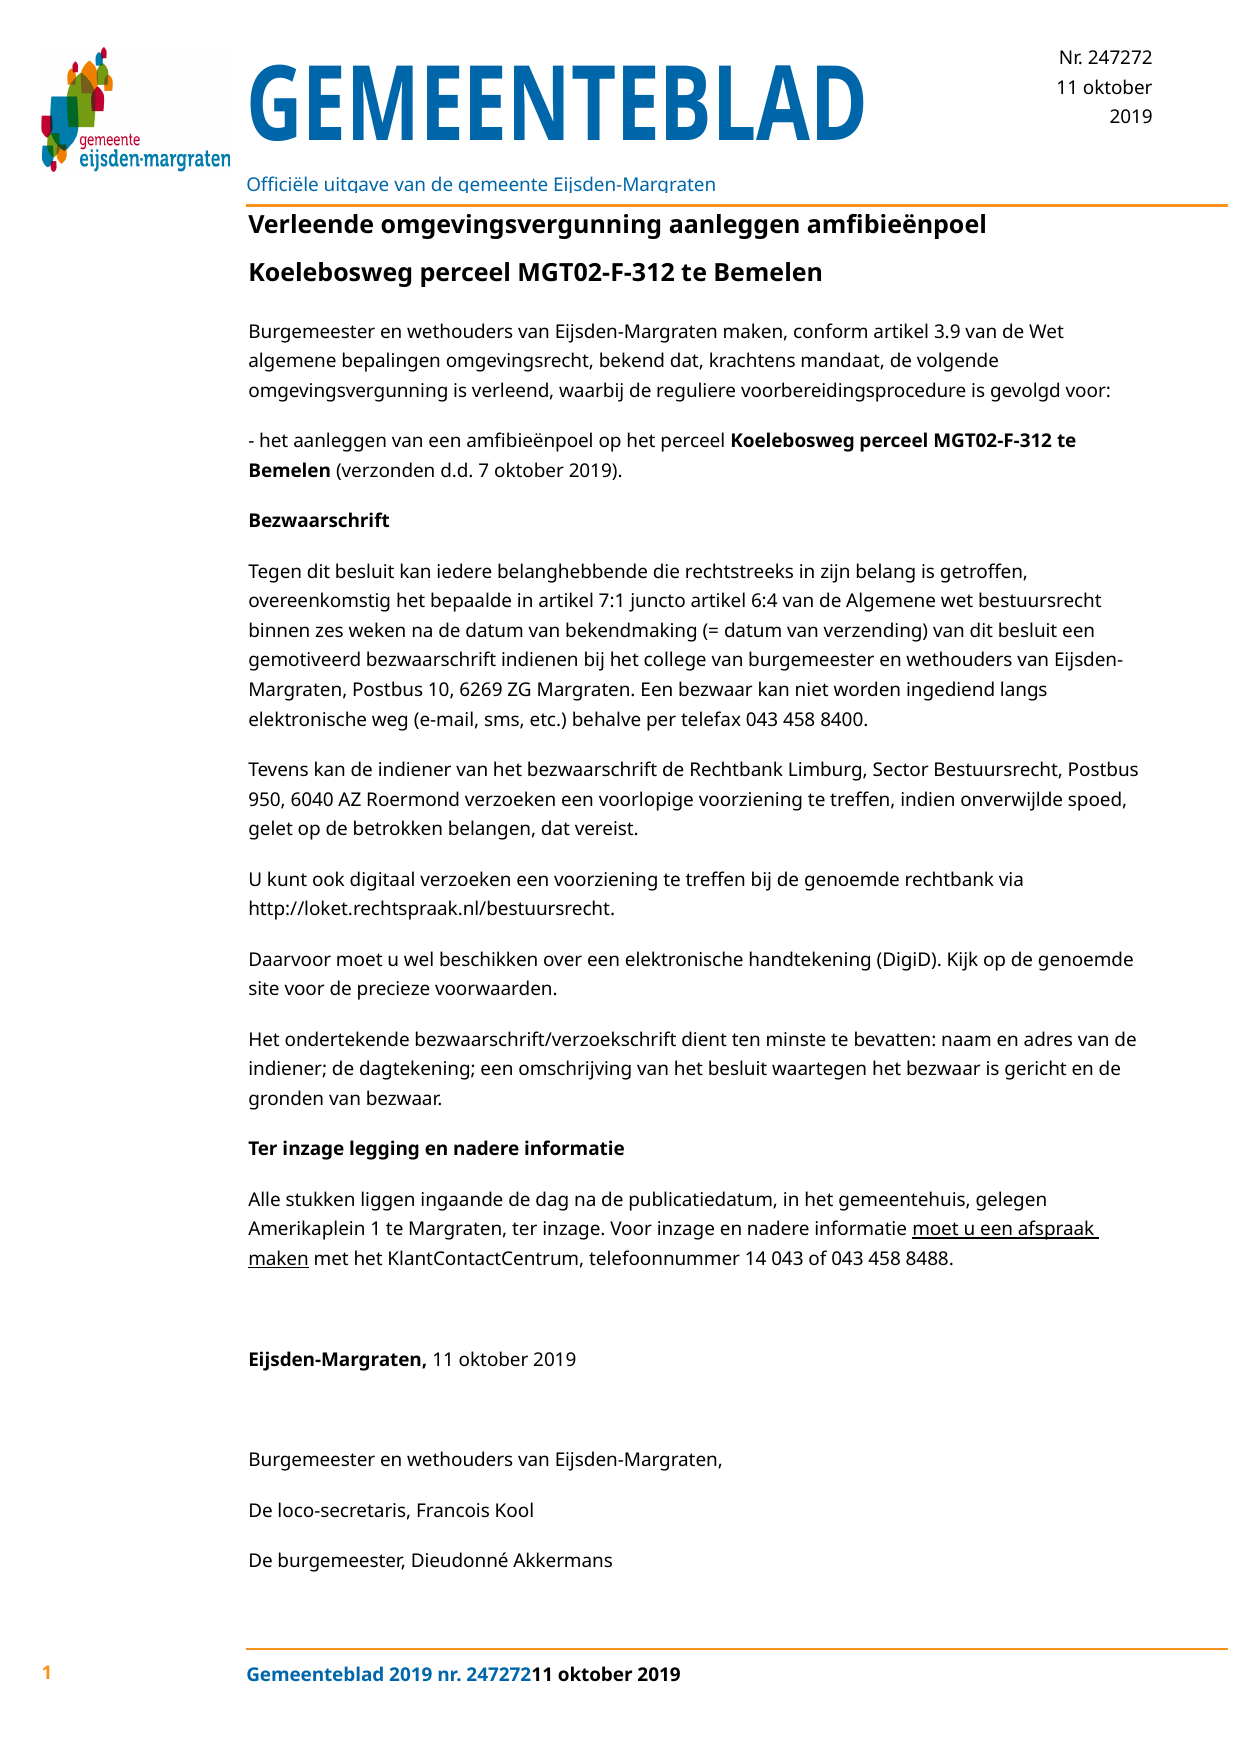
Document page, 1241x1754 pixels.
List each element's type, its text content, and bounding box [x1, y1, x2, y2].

text Het ondertekende bezwaarschrift/verzoekschrift dient ten minste te bevatten: naam en adres van de indiener; de dagtekening; een omschrijving van het besluit waartegen het bezwaar is gericht en de gronden van bezwaar. [248, 1026, 1152, 1111]
text Tegen dit besluit kan iedere belanghebbende die rechtstreeks in zijn belang is getroffen, overeenkomstig het bepaalde in artikel 7:1 juncto artikel 6:4 van de Algemene wet bestuursrecht binnen zes weken na de datum van bekendmaking (= datum van verzending) van dit besluit een gemotiveerd bezwaarschrift indienen bij het college van burgemeester en wethouders van Eijsden-Margraten, Postbus 10, 6269 ZG Margraten. Een bezwaar kan niet worden ingediend langs elektronische weg (e-mail, sms, etc.) behalve per telefax 043 458 8400. [248, 558, 1152, 732]
text Burgemeester en wethouders van Eijsden-Margraten maken, conform artikel 3.9 van de Wet algemene bepalingen omgevingsrecht, bekend dat, krachtens mandaat, de volgende omgevingsvergunning is verleend, waarbij de reguliere voorbereidingsprocedure is gevolgd voor: [248, 318, 1152, 403]
picture [41, 47, 231, 172]
text De loco-secretaris, Francois Kool [248, 1497, 1152, 1523]
text Alle stukken liggen ingaande de dag na de publicatiedatum, in het gemeentehuis, gelegen Amerikaplein 1 te Margraten, ter inzage. Voor inzage en nadere informatie moet u een afspraak maken met het KlantContactCentrum, telefoonnummer 14 043 of 043 458 8488. [248, 1186, 1152, 1271]
text Tevens kan de indiener van het bezwaarschrift de Rechtbank Limburg, Sector Bestuursrecht, Postbus 950, 6040 AZ Roermond verzoeken een voorlopige voorziening te treffen, indien onverwijlde spoed, gelet op de betrokken belangen, dat vereist. [248, 756, 1152, 841]
text Burgemeester en wethouders van Eijsden-Margraten, [248, 1447, 1152, 1472]
text Verleende omgevingsvergunning aanleggen amfibieënpoel Koelebosweg perceel MGT02-F-312 te Bemelen [248, 207, 1152, 288]
text Eijsden-Margraten, 11 oktober 2019 [248, 1346, 1152, 1372]
text - het aanleggen van een amfibieënpoel op het perceel Koelebosweg perceel MGT02-F-312 te Bemelen (verzonden d.d. 7 oktober 2019). [248, 427, 1152, 483]
text Ter inzage legging en nadere informatie [248, 1135, 1152, 1161]
text U kunt ook digitaal verzoeken een voorziening te treffen bij de genoemde rechtbank via http://loket.rechtspraak.nl/bestuursrecht. [248, 866, 1152, 921]
text Bezwaarschrift [248, 507, 1152, 533]
text De burgemeester, Dieudonné Akkermans [248, 1547, 1152, 1573]
text Daarvoor moet u wel beschikken over een elektronische handtekening (DigiD). Kijk op de genoemde site voor de precieze voorwaarden. [248, 946, 1152, 1001]
